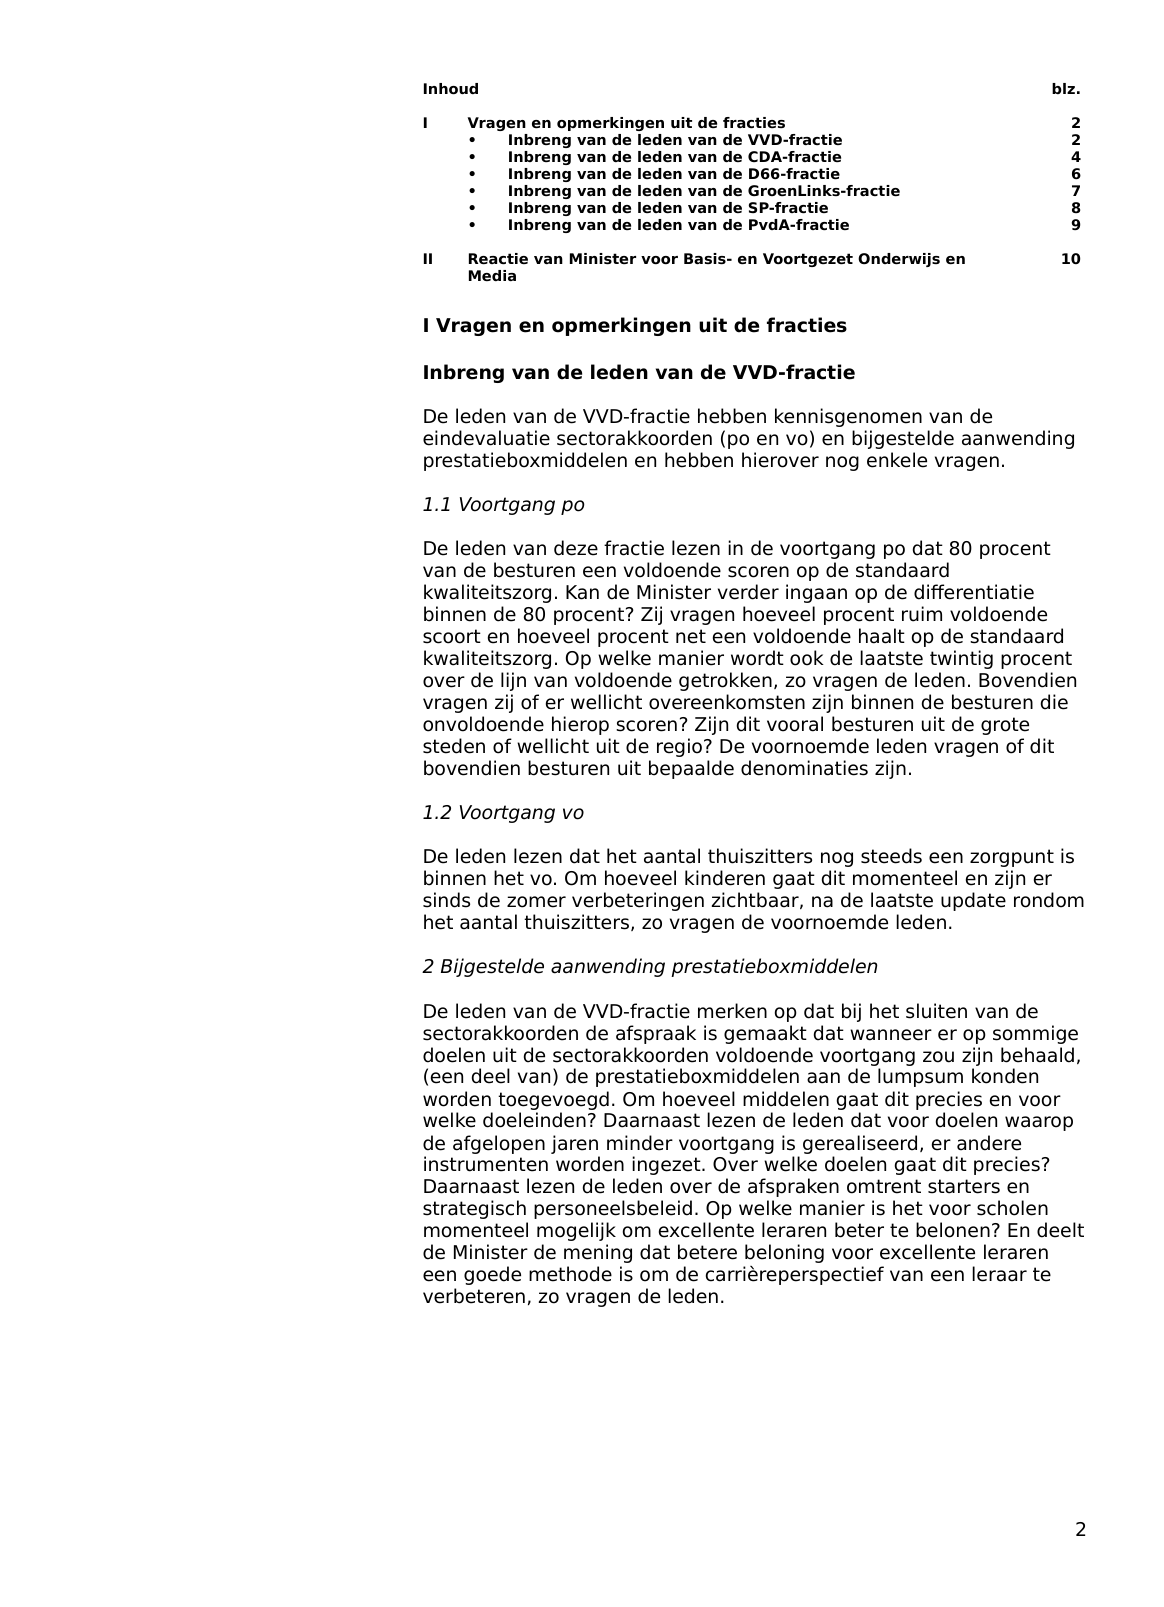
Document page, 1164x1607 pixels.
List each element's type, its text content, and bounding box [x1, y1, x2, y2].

table_cell Reactie van Minister voor Basis- en Voortgezet Onderwijs en Media [461, 251, 1013, 285]
table_cell [422, 183, 461, 200]
subtitle 1.2 Voortgang vo [422, 802, 1087, 824]
table_cell [1013, 98, 1087, 115]
table_cell [422, 217, 461, 234]
table_cell 2 [1013, 132, 1087, 149]
subtitle I Vragen en opmerkingen uit de fracties [422, 315, 1087, 337]
table_cell • [461, 200, 502, 217]
table_cell [422, 149, 461, 166]
table_cell 9 [1013, 217, 1087, 234]
table_cell • [461, 132, 502, 149]
text De leden van de VVD-fractie hebben kennisgenomen van de eindevaluatie sectorakkoorden (po en vo) en bijgestelde aanwending prestatieboxmiddelen en hebben hierover nog enkele vragen. [422, 406, 1087, 472]
table_cell Inbreng van de leden van de PvdA-fractie [502, 217, 1013, 234]
table_cell [461, 98, 502, 115]
table_cell Inbreng van de leden van de CDA-fractie [502, 149, 1013, 166]
table_cell • [461, 217, 502, 234]
table_cell [422, 200, 461, 217]
table_cell [422, 132, 461, 149]
table_cell [422, 98, 461, 115]
table_cell 6 [1013, 166, 1087, 183]
table_cell [502, 98, 1013, 115]
table_cell Vragen en opmerkingen uit de fracties [461, 115, 1013, 132]
table_cell II [422, 251, 461, 285]
table_cell • [461, 166, 502, 183]
table_cell 7 [1013, 183, 1087, 200]
table_cell [461, 234, 502, 251]
text De leden van deze fractie lezen in de voortgang po dat 80 procent van de besturen een voldoende scoren op de standaard kwaliteitszorg. Kan de Minister verder ingaan op de differentiatie binnen de 80 procent? Zij vragen hoeveel procent ruim voldoende scoort en hoeveel procent net een voldoende haalt op de standaard kwaliteitszorg. Op welke manier wordt ook de laatste twintig procent over de lijn van voldoende getrokken, zo vragen de leden. Bovendien vragen zij of er wellicht overeenkomsten zijn binnen de besturen die onvoldoende hierop scoren? Zijn dit vooral besturen uit de grote steden of wellicht uit de regio? De voornoemde leden vragen of dit bovendien besturen uit bepaalde denominaties zijn. [422, 538, 1087, 780]
table_cell [422, 166, 461, 183]
text De leden van de VVD-fractie merken op dat bij het sluiten van de sectorakkoorden de afspraak is gemaakt dat wanneer er op sommige doelen uit de sectorakkoorden voldoende voortgang zou zijn behaald, (een deel van) de prestatieboxmiddelen aan de lumpsum konden worden toegevoegd. Om hoeveel middelen gaat dit precies en voor welke doeleinden? Daarnaast lezen de leden dat voor doelen waarop de afgelopen jaren minder voortgang is gerealiseerd, er andere instrumenten worden ingezet. Over welke doelen gaat dit precies? [422, 1001, 1087, 1176]
table_cell Inbreng van de leden van de GroenLinks-fractie [502, 183, 1013, 200]
table_header blz. [1013, 81, 1087, 98]
table_cell Inbreng van de leden van de D66-fractie [502, 166, 1013, 183]
table_cell 4 [1013, 149, 1087, 166]
table_cell • [461, 183, 502, 200]
text Daarnaast lezen de leden over de afspraken omtrent starters en strategisch personeelsbeleid. Op welke manier is het voor scholen momenteel mogelijk om excellente leraren beter te belonen? En deelt de Minister de mening dat betere beloning voor excellente leraren een goede methode is om de carrièreperspectief van een leraar te verbeteren, zo vragen de leden. [422, 1176, 1087, 1308]
table_cell [422, 234, 461, 251]
table_cell [502, 234, 1013, 251]
table_cell 10 [1013, 251, 1087, 285]
subtitle 2 Bijgestelde aanwending prestatieboxmiddelen [422, 956, 1087, 978]
table_cell I [422, 115, 461, 132]
table_cell 2 [1013, 115, 1087, 132]
subtitle Inbreng van de leden van de VVD-fractie [422, 362, 1087, 384]
table_cell Inbreng van de leden van de SP-fractie [502, 200, 1013, 217]
table_cell Inbreng van de leden van de VVD-fractie [502, 132, 1013, 149]
table_cell [1013, 234, 1087, 251]
table_cell • [461, 149, 502, 166]
subtitle 1.1 Voortgang po [422, 494, 1087, 516]
table_header Inhoud [422, 81, 1013, 98]
table_cell 8 [1013, 200, 1087, 217]
text De leden lezen dat het aantal thuiszitters nog steeds een zorgpunt is binnen het vo. Om hoeveel kinderen gaat dit momenteel en zijn er sinds de zomer verbeteringen zichtbaar, na de laatste update rondom het aantal thuiszitters, zo vragen de voornoemde leden. [422, 846, 1087, 934]
